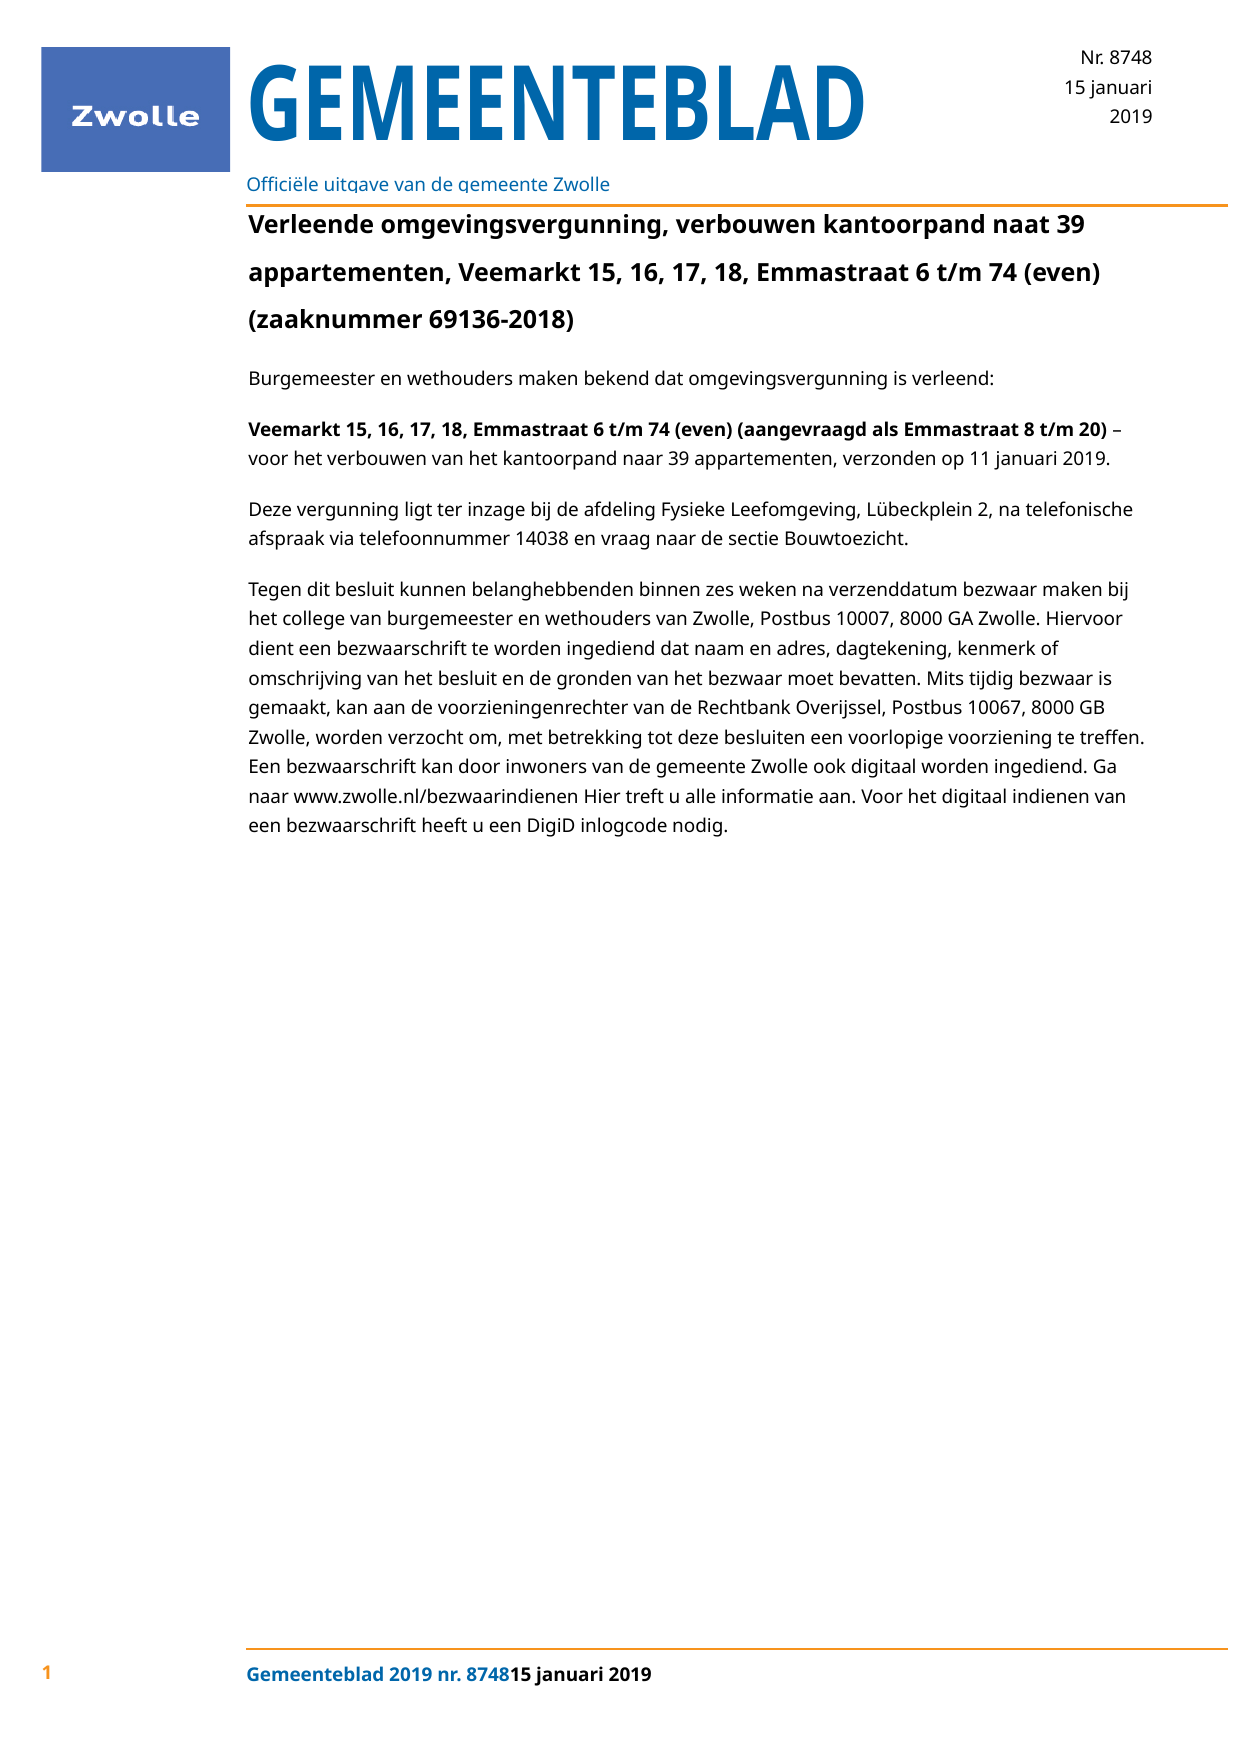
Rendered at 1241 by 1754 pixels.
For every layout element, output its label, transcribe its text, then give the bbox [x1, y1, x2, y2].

text Burgemeester en wethouders maken bekend dat omgevingsvergunning is verleend: [248, 366, 1152, 391]
text Veemarkt 15, 16, 17, 18, Emmastraat 6 t/m 74 (even) (aangevraagd als Emmastraat 8 t/m 20) – voor het verbouwen van het kantoorpand naar 39 appartementen, verzonden op 11 januari 2019. [248, 416, 1152, 471]
text Deze vergunning ligt ter inzage bij de afdeling Fysieke Leefomgeving, Lübeckplein 2, na telefonische afspraak via telefoonnummer 14038 en vraag naar de sectie Bouwtoezicht. [248, 496, 1152, 551]
text Tegen dit besluit kunnen belanghebbenden binnen zes weken na verzenddatum bezwaar maken bij het college van burgemeester en wethouders van Zwolle, Postbus 10007, 8000 GA Zwolle. Hiervoor dient een bezwaarschrift te worden ingediend dat naam en adres, dagtekening, kenmerk of omschrijving van het besluit en de gronden van het bezwaar moet bevatten. Mits tijdig bezwaar is gemaakt, kan aan de voorzieningenrechter van de Rechtbank Overijssel, Postbus 10067, 8000 GB Zwolle, worden verzocht om, met betrekking tot deze besluiten een voorlopige voorziening te treffen. Een bezwaarschrift kan door inwoners van de gemeente Zwolle ook digitaal worden ingediend. Ga naar www.zwolle.nl/bezwaarindienen Hier treft u alle informatie aan. Voor het digitaal indienen van een bezwaarschrift heeft u een DigiD inlogcode nodig. [248, 576, 1152, 838]
text Verleende omgevingsvergunning, verbouwen kantoorpand naat 39 appartementen, Veemarkt 15, 16, 17, 18, Emmastraat 6 t/m 74 (even) (zaaknummer 69136-2018) [248, 207, 1152, 336]
picture [41, 47, 231, 172]
